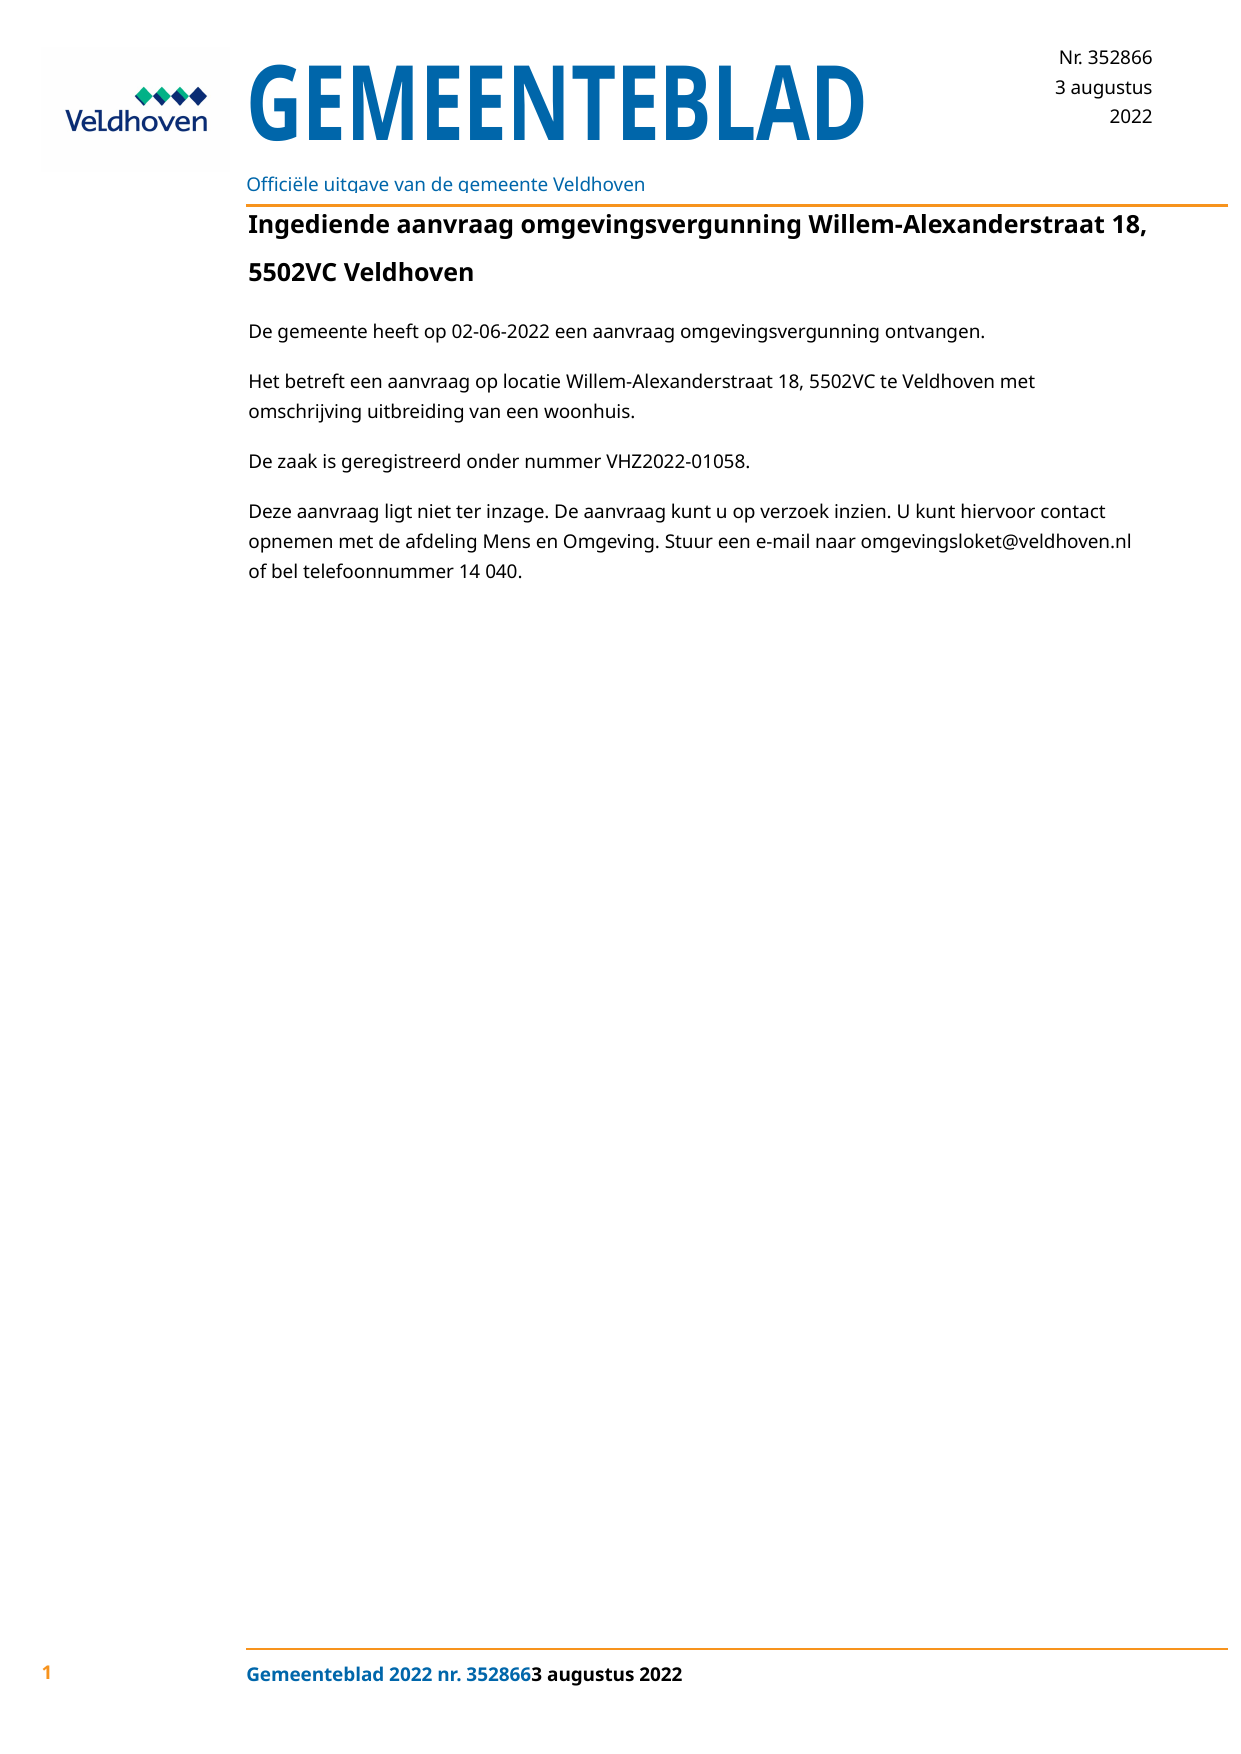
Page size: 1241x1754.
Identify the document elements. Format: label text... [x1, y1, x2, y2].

text Ingediende aanvraag omgevingsvergunning Willem-Alexanderstraat 18, 5502VC Veldhoven [248, 207, 1152, 288]
text Het betreft een aanvraag op locatie Willem-Alexanderstraat 18, 5502VC te Veldhoven met omschrijving uitbreiding van een woonhuis. [248, 368, 1152, 424]
picture [41, 47, 231, 172]
text Deze aanvraag ligt niet ter inzage. De aanvraag kunt u op verzoek inzien. U kunt hiervoor contact opnemen met de afdeling Mens en Omgeving. Stuur een e-mail naar omgevingsloket@veldhoven.nl of bel telefoonnummer 14 040. [248, 499, 1152, 584]
text De zaak is geregistreerd onder nummer VHZ2022-01058. [248, 448, 1152, 474]
text De gemeente heeft op 02-06-2022 een aanvraag omgevingsvergunning ontvangen. [248, 318, 1152, 344]
